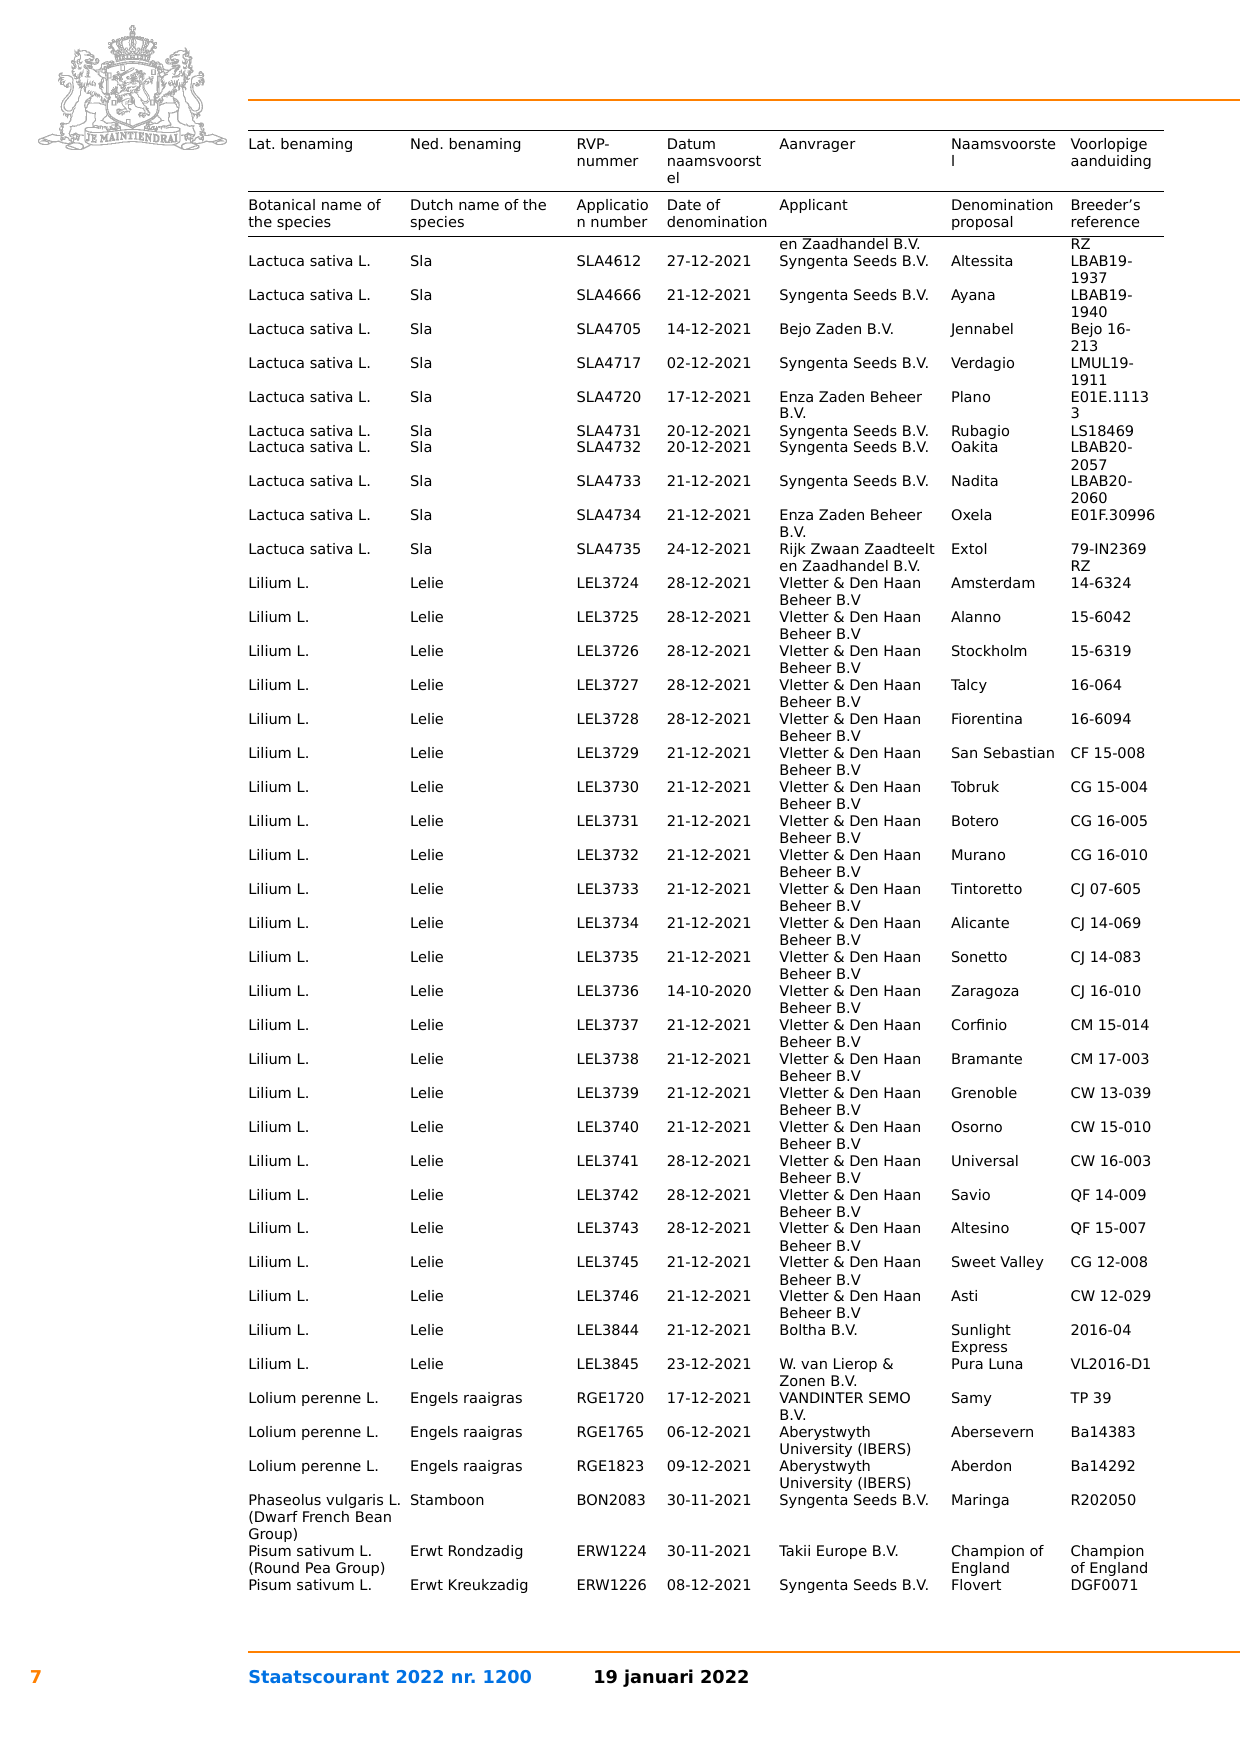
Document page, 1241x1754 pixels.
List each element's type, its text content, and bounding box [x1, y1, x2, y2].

table_cell Osorno [945, 1119, 1064, 1152]
table_cell 15-6319 [1065, 643, 1163, 677]
table_cell Botero [945, 813, 1064, 847]
table_cell 20-12-2021 [661, 423, 773, 439]
table_cell Lilium L. [248, 1254, 404, 1288]
table_cell 21-12-2021 [661, 1051, 773, 1084]
table_cell Lelie [404, 983, 570, 1017]
table_cell Syngenta Seeds B.V. [773, 253, 945, 287]
table_cell en Zaadhandel B.V. [773, 237, 945, 253]
table_cell Vletter & Den Haan Beheer B.V [773, 643, 945, 677]
table_cell Sla [404, 287, 570, 321]
table_cell CW 13-039 [1065, 1085, 1163, 1118]
table_cell LEL3732 [570, 847, 661, 881]
table_cell Lactuca sativa L. [248, 355, 404, 388]
table_cell CJ 07-605 [1065, 881, 1163, 915]
table_cell 79-IN2369 RZ [1065, 541, 1163, 575]
table_cell Aberdon [945, 1458, 1064, 1492]
picture [38, 25, 227, 150]
table_header Datum naamsvoorstel [661, 131, 773, 191]
table_cell Lelie [404, 779, 570, 813]
table_cell 28-12-2021 [661, 677, 773, 711]
table_cell Syngenta Seeds B.V. [773, 423, 945, 439]
table_cell Maringa [945, 1492, 1064, 1543]
table_cell SLA4733 [570, 473, 661, 507]
table_cell Vletter & Den Haan Beheer B.V [773, 881, 945, 915]
table_cell Lilium L. [248, 1356, 404, 1390]
table_cell SLA4666 [570, 287, 661, 321]
table_cell 20-12-2021 [661, 439, 773, 473]
table_cell RGE1823 [570, 1458, 661, 1492]
table_cell Vletter & Den Haan Beheer B.V [773, 779, 945, 813]
table_cell Erwt Rondzadig [404, 1543, 570, 1577]
table_cell [404, 237, 570, 253]
table_cell Lilium L. [248, 711, 404, 745]
table_cell LS18469 [1065, 423, 1163, 439]
table_cell 17-12-2021 [661, 389, 773, 422]
table_cell Bramante [945, 1051, 1064, 1084]
table_cell Lactuca sativa L. [248, 423, 404, 439]
table_cell [945, 237, 1064, 253]
table_cell 28-12-2021 [661, 1186, 773, 1220]
table_cell SLA4720 [570, 389, 661, 422]
table_cell E01F.30996 [1065, 507, 1163, 541]
table_cell Stamboon [404, 1492, 570, 1543]
table_cell Vletter & Den Haan Beheer B.V [773, 575, 945, 609]
table_cell Pisum sativum L. (Round Pea Group) [248, 1543, 404, 1577]
table_cell Lilium L. [248, 609, 404, 643]
table_cell CG 16-005 [1065, 813, 1163, 847]
table_cell LEL3745 [570, 1254, 661, 1288]
table_cell CJ 14-069 [1065, 915, 1163, 949]
table_cell Lilium L. [248, 881, 404, 915]
table_cell RGE1765 [570, 1424, 661, 1458]
table_cell Champion of England [1065, 1543, 1163, 1577]
table_cell SLA4612 [570, 253, 661, 287]
table_cell Syngenta Seeds B.V. [773, 1492, 945, 1543]
table_cell 09-12-2021 [661, 1458, 773, 1492]
table_cell CF 15-008 [1065, 745, 1163, 779]
table_cell Lelie [404, 1288, 570, 1322]
table_cell Sla [404, 541, 570, 575]
table_cell Lelie [404, 1085, 570, 1118]
table_cell Flovert [945, 1577, 1064, 1594]
table_cell Aberystwyth University (IBERS) [773, 1458, 945, 1492]
table_cell Corfinio [945, 1017, 1064, 1051]
table_cell 21-12-2021 [661, 1322, 773, 1356]
table_cell RGE1720 [570, 1390, 661, 1424]
table_cell Vletter & Den Haan Beheer B.V [773, 1254, 945, 1288]
table_cell Sla [404, 253, 570, 287]
table_cell 28-12-2021 [661, 643, 773, 677]
table_cell Engels raaigras [404, 1390, 570, 1424]
table_cell Phaseolus vulgaris L. (Dwarf French Bean Group) [248, 1492, 404, 1543]
table_cell Vletter & Den Haan Beheer B.V [773, 1288, 945, 1322]
table_cell Lilium L. [248, 813, 404, 847]
table_cell Lolium perenne L. [248, 1390, 404, 1424]
table_cell CW 15-010 [1065, 1119, 1163, 1152]
table_cell CJ 16-010 [1065, 983, 1163, 1017]
table_cell 28-12-2021 [661, 575, 773, 609]
table_cell Botanical name of the species [248, 192, 404, 236]
table_cell CJ 14-083 [1065, 949, 1163, 983]
table_cell 14-12-2021 [661, 321, 773, 354]
table_cell Ayana [945, 287, 1064, 321]
table_cell Sweet Valley [945, 1254, 1064, 1288]
table_cell TP 39 [1065, 1390, 1163, 1424]
table_cell 21-12-2021 [661, 507, 773, 541]
table_cell Lelie [404, 915, 570, 949]
table_cell Rubagio [945, 423, 1064, 439]
table_cell LEL3725 [570, 609, 661, 643]
table_cell Dutch name of the species [404, 192, 570, 236]
table_cell 21-12-2021 [661, 915, 773, 949]
table_cell CW 16-003 [1065, 1153, 1163, 1186]
table_cell Lelie [404, 1119, 570, 1152]
table_cell LEL3739 [570, 1085, 661, 1118]
table_cell Lelie [404, 677, 570, 711]
table_cell Lilium L. [248, 1017, 404, 1051]
table_cell Vletter & Den Haan Beheer B.V [773, 847, 945, 881]
table_cell Lelie [404, 1220, 570, 1254]
table_cell LEL3741 [570, 1153, 661, 1186]
table_cell SLA4717 [570, 355, 661, 388]
table_cell VANDINTER SEMO B.V. [773, 1390, 945, 1424]
table_cell Lelie [404, 1153, 570, 1186]
table_cell Lilium L. [248, 1220, 404, 1254]
table_cell Lactuca sativa L. [248, 439, 404, 473]
table_cell Rijk Zwaan Zaadteelt en Zaadhandel B.V. [773, 541, 945, 575]
table_cell Altesino [945, 1220, 1064, 1254]
table_cell Pisum sativum L. [248, 1577, 404, 1594]
table_cell 17-12-2021 [661, 1390, 773, 1424]
table_cell Lactuca sativa L. [248, 287, 404, 321]
table_header Naamsvoorstel [945, 131, 1064, 191]
table_cell LEL3740 [570, 1119, 661, 1152]
table_cell Lelie [404, 711, 570, 745]
table_cell LEL3733 [570, 881, 661, 915]
table_cell Ba14292 [1065, 1458, 1163, 1492]
table_cell Lelie [404, 1254, 570, 1288]
table_cell Lilium L. [248, 745, 404, 779]
table_cell Lelie [404, 643, 570, 677]
table_cell Erwt Kreukzadig [404, 1577, 570, 1594]
table_cell Zaragoza [945, 983, 1064, 1017]
table_cell Lelie [404, 1051, 570, 1084]
table_cell LEL3735 [570, 949, 661, 983]
table_cell CG 16-010 [1065, 847, 1163, 881]
table_cell 06-12-2021 [661, 1424, 773, 1458]
table_cell Alicante [945, 915, 1064, 949]
table_cell Applicant [773, 192, 945, 236]
table_cell Champion of England [945, 1543, 1064, 1577]
table_cell 21-12-2021 [661, 745, 773, 779]
table_cell LEL3736 [570, 983, 661, 1017]
table_cell SLA4731 [570, 423, 661, 439]
table_cell 27-12-2021 [661, 253, 773, 287]
table_cell 14-6324 [1065, 575, 1163, 609]
table_cell Vletter & Den Haan Beheer B.V [773, 1017, 945, 1051]
table_cell Lilium L. [248, 847, 404, 881]
table_cell QF 15-007 [1065, 1220, 1163, 1254]
table_cell Lelie [404, 1322, 570, 1356]
table_cell SLA4705 [570, 321, 661, 354]
table_cell Sla [404, 507, 570, 541]
table_cell Enza Zaden Beheer B.V. [773, 507, 945, 541]
table_cell Vletter & Den Haan Beheer B.V [773, 677, 945, 711]
table_cell Sla [404, 321, 570, 354]
table_cell Lilium L. [248, 1186, 404, 1220]
table_cell Universal [945, 1153, 1064, 1186]
table_cell Lilium L. [248, 1051, 404, 1084]
table_cell Aberystwyth University (IBERS) [773, 1424, 945, 1458]
table_cell Bejo 16-213 [1065, 321, 1163, 354]
table_cell 28-12-2021 [661, 711, 773, 745]
table_cell Vletter & Den Haan Beheer B.V [773, 1119, 945, 1152]
table_cell LBAB19-1937 [1065, 253, 1163, 287]
table_cell Plano [945, 389, 1064, 422]
table_cell Lelie [404, 609, 570, 643]
table_cell LEL3728 [570, 711, 661, 745]
table_cell 15-6042 [1065, 609, 1163, 643]
table_cell Engels raaigras [404, 1458, 570, 1492]
table_cell Lelie [404, 813, 570, 847]
table_header Ned. benaming [404, 131, 570, 191]
table_cell Tintoretto [945, 881, 1064, 915]
table_cell Vletter & Den Haan Beheer B.V [773, 813, 945, 847]
table_cell 21-12-2021 [661, 287, 773, 321]
table_cell Jennabel [945, 321, 1064, 354]
table_cell Lilium L. [248, 779, 404, 813]
table_cell LEL3727 [570, 677, 661, 711]
table_cell Date of denomination [661, 192, 773, 236]
table_cell ERW1224 [570, 1543, 661, 1577]
table_cell LEL3845 [570, 1356, 661, 1390]
table_cell Sla [404, 389, 570, 422]
table_cell Lelie [404, 1356, 570, 1390]
table_cell Lactuca sativa L. [248, 389, 404, 422]
table_cell 28-12-2021 [661, 1153, 773, 1186]
table_cell Grenoble [945, 1085, 1064, 1118]
table_cell Lolium perenne L. [248, 1424, 404, 1458]
table_cell Syngenta Seeds B.V. [773, 473, 945, 507]
table_cell Vletter & Den Haan Beheer B.V [773, 1153, 945, 1186]
table_cell LEL3746 [570, 1288, 661, 1322]
table_cell Lilium L. [248, 677, 404, 711]
table_cell Lilium L. [248, 1322, 404, 1356]
table_cell E01E.11133 [1065, 389, 1163, 422]
table_cell LEL3726 [570, 643, 661, 677]
table_cell Lilium L. [248, 949, 404, 983]
table_cell Application number [570, 192, 661, 236]
table_cell DGF0071 [1065, 1577, 1163, 1594]
table_cell 21-12-2021 [661, 847, 773, 881]
table_cell LEL3742 [570, 1186, 661, 1220]
table_cell Sla [404, 439, 570, 473]
table_cell Nadita [945, 473, 1064, 507]
table_cell 2016-04 [1065, 1322, 1163, 1356]
table_cell Tobruk [945, 779, 1064, 813]
table_cell Bejo Zaden B.V. [773, 321, 945, 354]
table_cell Lelie [404, 745, 570, 779]
table_cell 21-12-2021 [661, 1254, 773, 1288]
table_cell Vletter & Den Haan Beheer B.V [773, 745, 945, 779]
table_cell Vletter & Den Haan Beheer B.V [773, 1085, 945, 1118]
table_cell SLA4734 [570, 507, 661, 541]
table_cell Vletter & Den Haan Beheer B.V [773, 915, 945, 949]
table_cell Vletter & Den Haan Beheer B.V [773, 949, 945, 983]
table_cell 21-12-2021 [661, 473, 773, 507]
table_cell Lilium L. [248, 1119, 404, 1152]
table_cell 21-12-2021 [661, 949, 773, 983]
table_cell VL2016-D1 [1065, 1356, 1163, 1390]
table_cell LBAB19-1940 [1065, 287, 1163, 321]
table_cell 30-11-2021 [661, 1492, 773, 1543]
table_cell Syngenta Seeds B.V. [773, 1577, 945, 1594]
table_cell Engels raaigras [404, 1424, 570, 1458]
table_cell 21-12-2021 [661, 1085, 773, 1118]
table_cell CG 12-008 [1065, 1254, 1163, 1288]
table_cell Denomination proposal [945, 192, 1064, 236]
table_cell [248, 237, 404, 253]
table_cell 21-12-2021 [661, 881, 773, 915]
table_cell Lactuca sativa L. [248, 473, 404, 507]
table_cell 23-12-2021 [661, 1356, 773, 1390]
table_cell Vletter & Den Haan Beheer B.V [773, 1220, 945, 1254]
table_cell SLA4732 [570, 439, 661, 473]
table_cell Sla [404, 355, 570, 388]
table_cell Alanno [945, 609, 1064, 643]
table_cell LEL3738 [570, 1051, 661, 1084]
table_cell Vletter & Den Haan Beheer B.V [773, 1186, 945, 1220]
table_cell Vletter & Den Haan Beheer B.V [773, 609, 945, 643]
table_cell Samy [945, 1390, 1064, 1424]
table_cell W. van Lierop & Zonen B.V. [773, 1356, 945, 1390]
table_cell Sunlight Express [945, 1322, 1064, 1356]
table_cell Lelie [404, 847, 570, 881]
table_cell Boltha B.V. [773, 1322, 945, 1356]
table_cell Sonetto [945, 949, 1064, 983]
table_cell Asti [945, 1288, 1064, 1322]
table_cell Verdagio [945, 355, 1064, 388]
table_cell Fiorentina [945, 711, 1064, 745]
table_cell Extol [945, 541, 1064, 575]
table_cell BON2083 [570, 1492, 661, 1543]
table_cell Syngenta Seeds B.V. [773, 355, 945, 388]
table_cell Oakita [945, 439, 1064, 473]
table_cell Lactuca sativa L. [248, 507, 404, 541]
table_cell 16-064 [1065, 677, 1163, 711]
table_cell 02-12-2021 [661, 355, 773, 388]
table_cell ERW1226 [570, 1577, 661, 1594]
table_cell Savio [945, 1186, 1064, 1220]
table_cell LEL3844 [570, 1322, 661, 1356]
table_cell Talcy [945, 677, 1064, 711]
table_cell San Sebastian [945, 745, 1064, 779]
table_cell Vletter & Den Haan Beheer B.V [773, 711, 945, 745]
table_cell 28-12-2021 [661, 1220, 773, 1254]
table_cell Lelie [404, 881, 570, 915]
table_cell Lactuca sativa L. [248, 541, 404, 575]
table_cell Breeder’s reference [1065, 192, 1163, 236]
table_cell SLA4735 [570, 541, 661, 575]
table_header Lat. benaming [248, 131, 404, 191]
table_cell LEL3724 [570, 575, 661, 609]
table_cell Lelie [404, 949, 570, 983]
table_cell Sla [404, 473, 570, 507]
table_cell Murano [945, 847, 1064, 881]
table_cell [661, 237, 773, 253]
table_cell LBAB20-2057 [1065, 439, 1163, 473]
table_cell RZ [1065, 237, 1163, 253]
table_cell Vletter & Den Haan Beheer B.V [773, 1051, 945, 1084]
table_cell Lelie [404, 575, 570, 609]
table_cell Lilium L. [248, 915, 404, 949]
table_cell 30-11-2021 [661, 1543, 773, 1577]
table_cell Amsterdam [945, 575, 1064, 609]
table_cell Abersevern [945, 1424, 1064, 1458]
table_cell LEL3729 [570, 745, 661, 779]
table_cell Lilium L. [248, 643, 404, 677]
table_cell 21-12-2021 [661, 1017, 773, 1051]
table_cell LEL3730 [570, 779, 661, 813]
table_cell LEL3734 [570, 915, 661, 949]
table_cell QF 14-009 [1065, 1186, 1163, 1220]
table_cell Enza Zaden Beheer B.V. [773, 389, 945, 422]
table_cell LEL3737 [570, 1017, 661, 1051]
table_cell CG 15-004 [1065, 779, 1163, 813]
table_cell Lelie [404, 1186, 570, 1220]
table_cell Ba14383 [1065, 1424, 1163, 1458]
table_cell 16-6094 [1065, 711, 1163, 745]
table_cell [570, 237, 661, 253]
table_cell 14-10-2020 [661, 983, 773, 1017]
table_cell CW 12-029 [1065, 1288, 1163, 1322]
table_cell Lilium L. [248, 1153, 404, 1186]
table_cell Stockholm [945, 643, 1064, 677]
table_cell 24-12-2021 [661, 541, 773, 575]
table_header Aanvrager [773, 131, 945, 191]
table_cell Sla [404, 423, 570, 439]
table_header Voorlopige aanduiding [1065, 131, 1163, 191]
table_cell Lilium L. [248, 1288, 404, 1322]
table_cell Lactuca sativa L. [248, 253, 404, 287]
table_cell Altessita [945, 253, 1064, 287]
table_cell Syngenta Seeds B.V. [773, 287, 945, 321]
table_cell 21-12-2021 [661, 1288, 773, 1322]
table_cell Lilium L. [248, 1085, 404, 1118]
table_cell 21-12-2021 [661, 779, 773, 813]
table_cell Syngenta Seeds B.V. [773, 439, 945, 473]
table_cell Takii Europe B.V. [773, 1543, 945, 1577]
table_cell Lilium L. [248, 983, 404, 1017]
table_cell 28-12-2021 [661, 609, 773, 643]
table_cell CM 15-014 [1065, 1017, 1163, 1051]
table_cell Lelie [404, 1017, 570, 1051]
table_cell Lilium L. [248, 575, 404, 609]
table_cell CM 17-003 [1065, 1051, 1163, 1084]
table_cell Vletter & Den Haan Beheer B.V [773, 983, 945, 1017]
table_cell 21-12-2021 [661, 813, 773, 847]
table_cell 21-12-2021 [661, 1119, 773, 1152]
table_cell R202050 [1065, 1492, 1163, 1543]
table_cell LMUL19-1911 [1065, 355, 1163, 388]
table_cell Oxela [945, 507, 1064, 541]
table_cell 08-12-2021 [661, 1577, 773, 1594]
table_cell LBAB20-2060 [1065, 473, 1163, 507]
table_cell Lolium perenne L. [248, 1458, 404, 1492]
table_cell Pura Luna [945, 1356, 1064, 1390]
table_cell Lactuca sativa L. [248, 321, 404, 354]
table_cell LEL3743 [570, 1220, 661, 1254]
table_header RVP-nummer [570, 131, 661, 191]
table_cell LEL3731 [570, 813, 661, 847]
